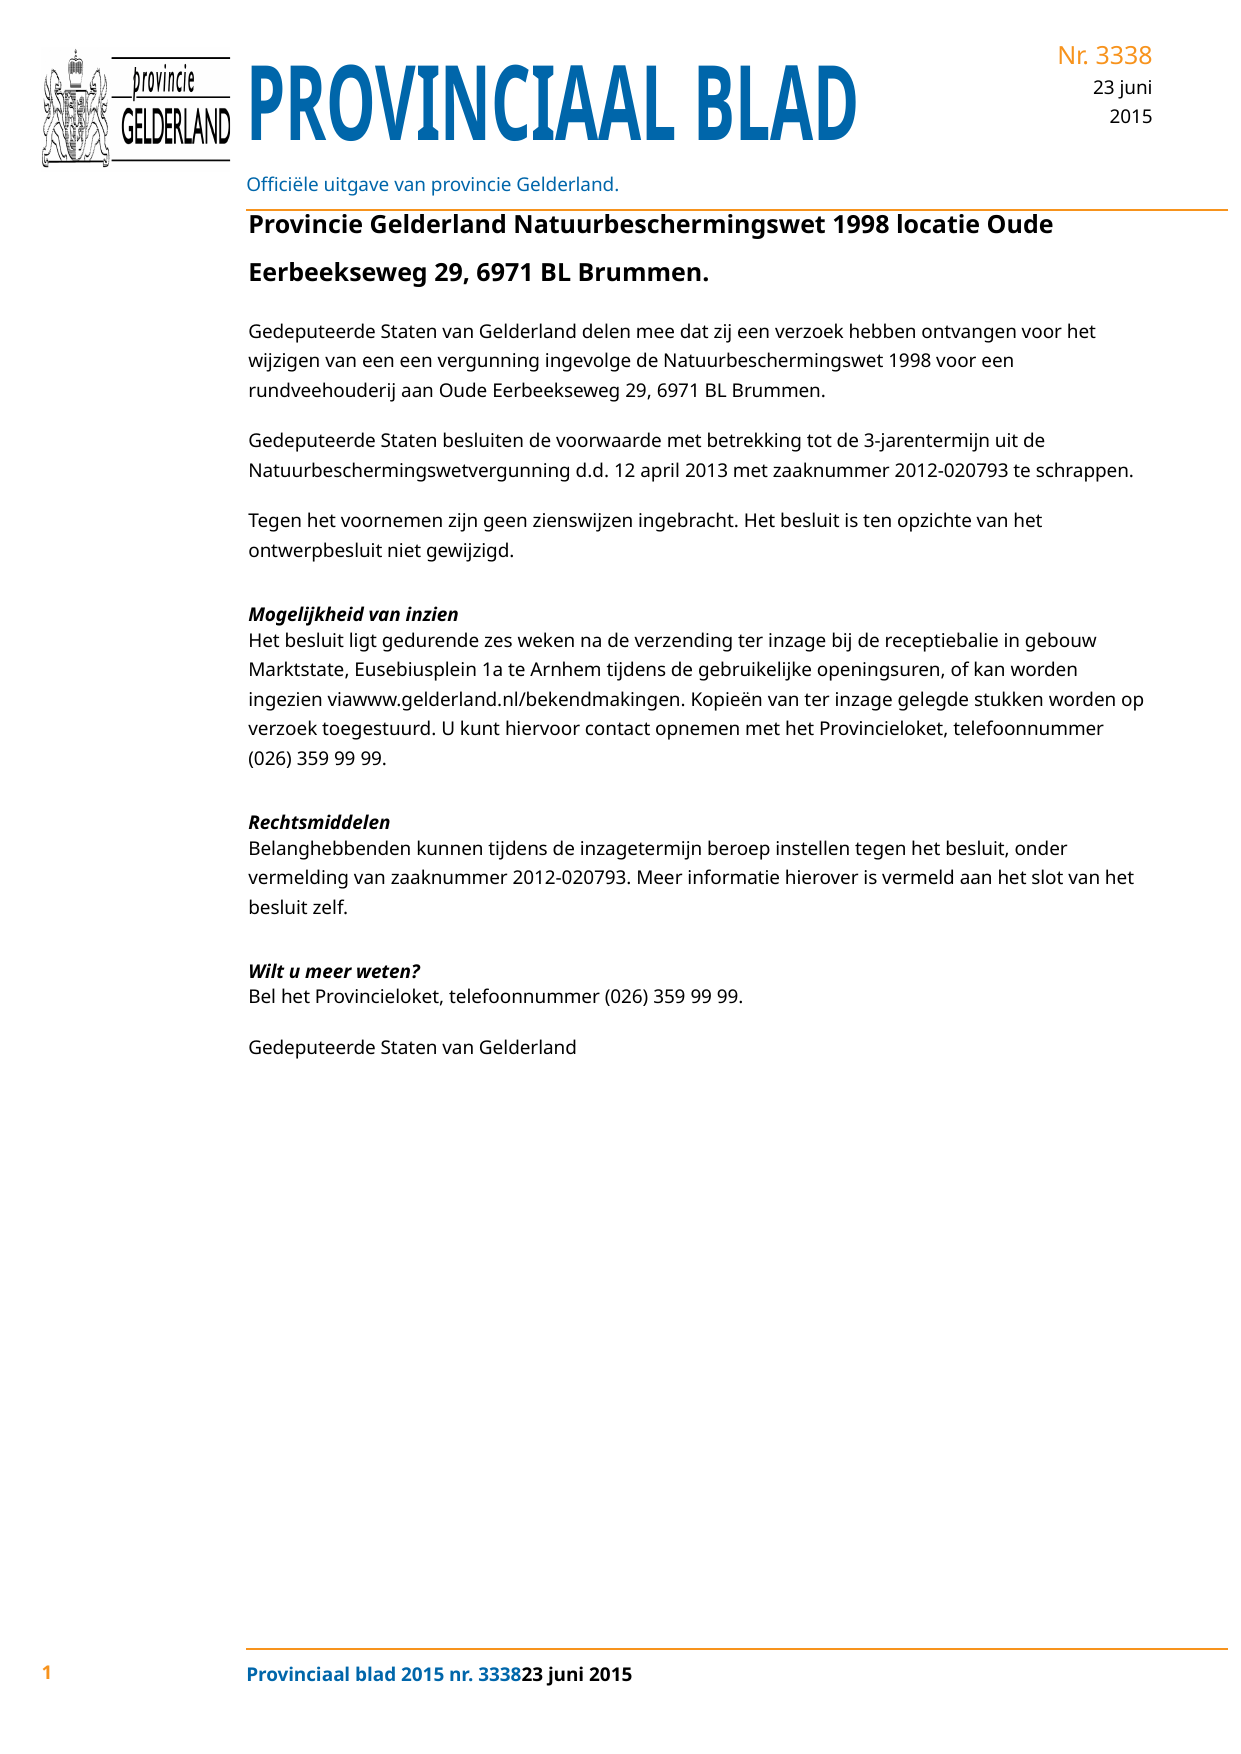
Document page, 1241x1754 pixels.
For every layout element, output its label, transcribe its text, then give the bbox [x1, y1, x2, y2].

text Provincie Gelderland Natuurbeschermingswet 1998 locatie Oude Eerbeekseweg 29, 6971 BL Brummen. [248, 211, 1152, 288]
text Gedeputeerde Staten besluiten de voorwaarde met betrekking tot de 3-jarentermijn uit de Natuurbeschermingswetvergunning d.d. 12 april 2013 met zaaknummer 2012-020793 te schrappen. [248, 427, 1152, 483]
text Belanghebbenden kunnen tijdens de inzagetermijn beroep instellen tegen het besluit, onder vermelding van zaaknummer 2012-020793. Meer informatie hierover is vermeld aan het slot van het besluit zelf. [248, 835, 1152, 920]
text Wilt u meer weten? [248, 958, 1152, 984]
text Gedeputeerde Staten van Gelderland delen mee dat zij een verzoek hebben ontvangen voor het wijzigen van een een vergunning ingevolge de Natuurbeschermingswet 1998 voor een rundveehouderij aan Oude Eerbeekseweg 29, 6971 BL Brummen. [248, 318, 1152, 403]
text Rechtsmiddelen [248, 809, 1152, 835]
text Het besluit ligt gedurende zes weken na de verzending ter inzage bij de receptiebalie in gebouw Marktstate, Eusebiusplein 1a te Arnhem tijdens de gebruikelijke openingsuren, of kan worden ingezien viawww.gelderland.nl/bekendmakingen. Kopieën van ter inzage gelegde stukken worden op verzoek toegestuurd. U kunt hiervoor contact opnemen met het Provincieloket, telefoonnummer (026) 359 99 99. [248, 627, 1152, 771]
text Gedeputeerde Staten van Gelderland [248, 1034, 1152, 1060]
picture [41, 47, 231, 172]
text Tegen het voornemen zijn geen zienswijzen ingebracht. Het besluit is ten opzichte van het ontwerpbesluit niet gewijzigd. [248, 507, 1152, 563]
text Bel het Provincieloket, telefoonnummer (026) 359 99 99. [248, 984, 1152, 1009]
text Mogelijkheid van inzien [248, 601, 1152, 627]
